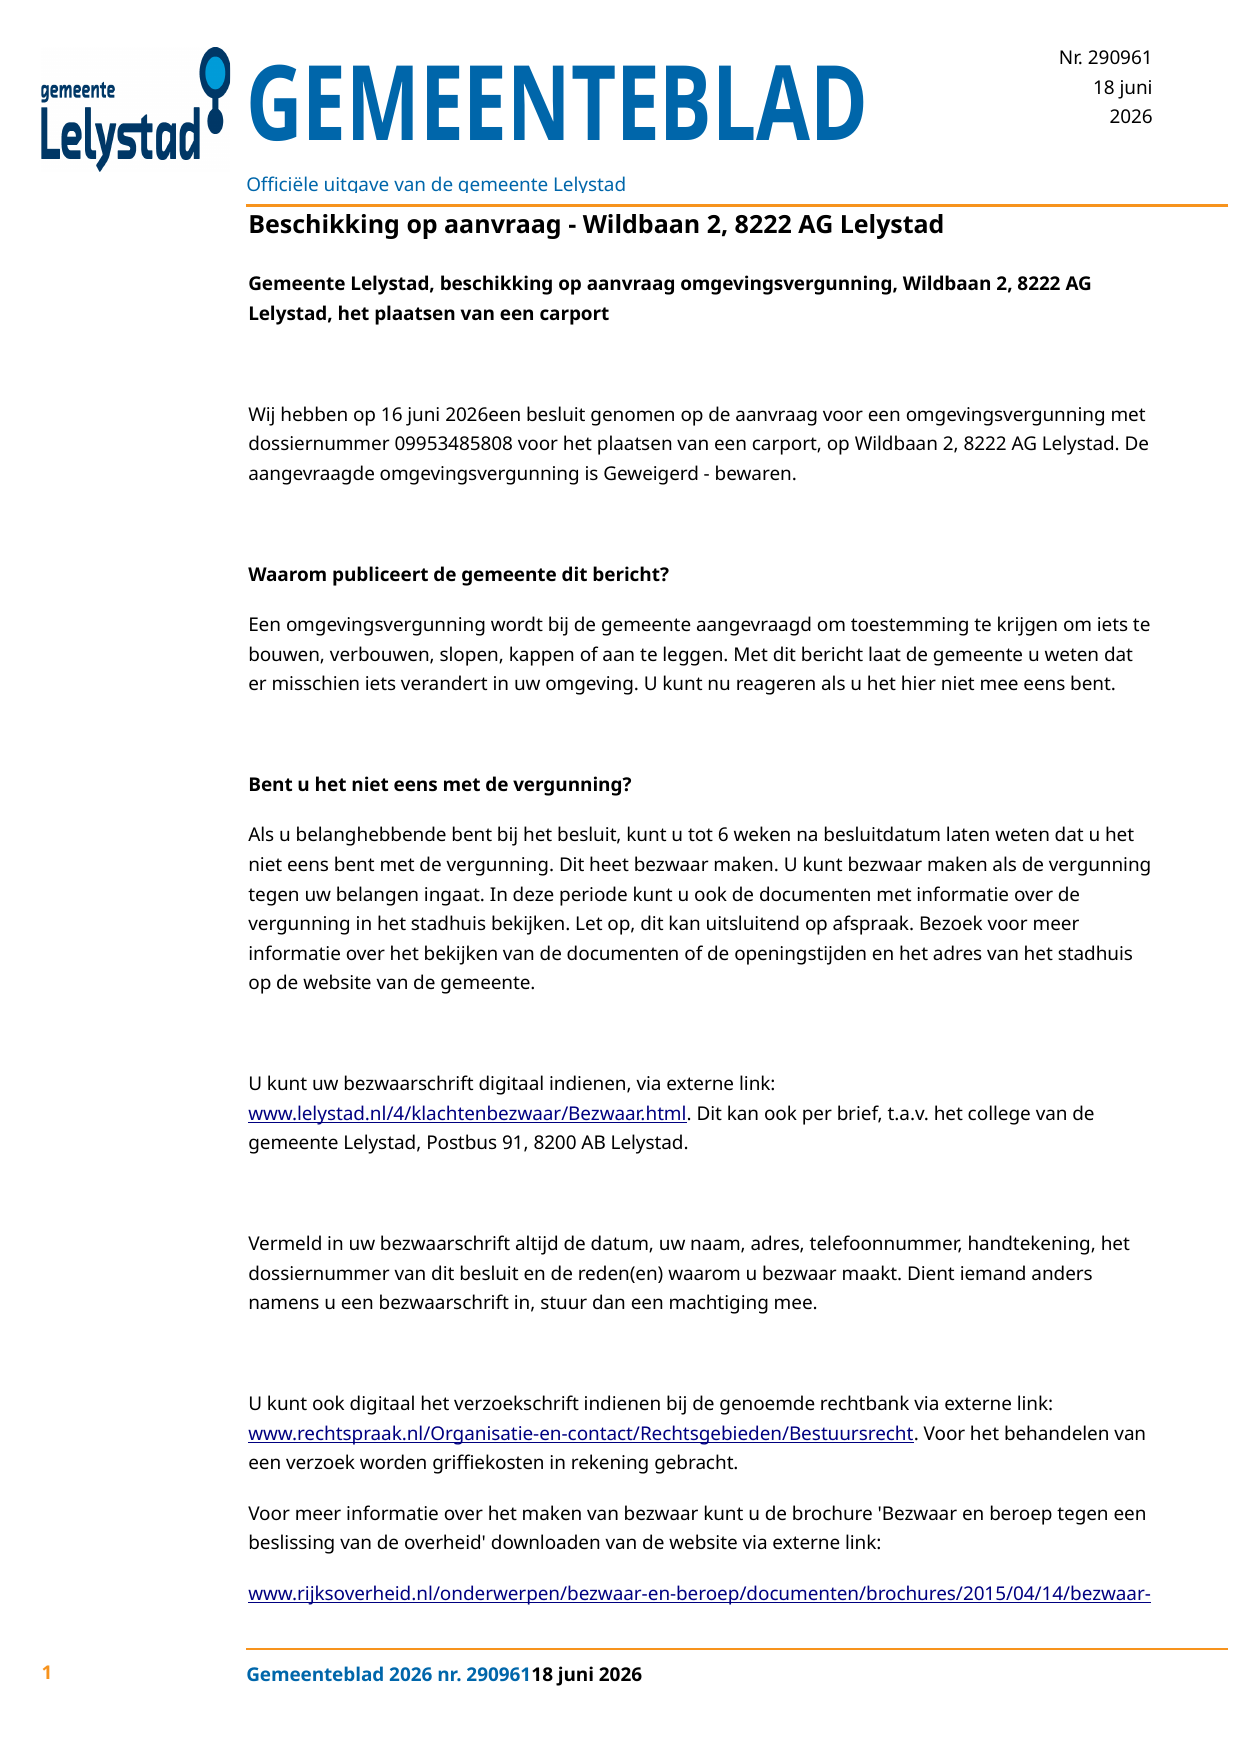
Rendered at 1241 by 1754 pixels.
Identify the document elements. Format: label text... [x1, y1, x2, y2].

text Als u belanghebbende bent bij het besluit, kunt u tot 6 weken na besluitdatum laten weten dat u het niet eens bent met de vergunning. Dit heet bezwaar maken. U kunt bezwaar maken als de vergunning tegen uw belangen ingaat. In deze periode kunt u ook de documenten met informatie over de vergunning in het stadhuis bekijken. Let op, dit kan uitsluitend op afspraak. Bezoek voor meer informatie over het bekijken van de documenten of de openingstijden en het adres van het stadhuis op de website van de gemeente. [248, 822, 1152, 995]
text www.rijksoverheid.nl/onderwerpen/bezwaar-en-beroep/documenten/brochures/2015/04/14/bezwaar- [248, 1580, 1152, 1606]
text U kunt uw bezwaarschrift digitaal indienen, via externe link: www.lelystad.nl/4/klachtenbezwaar/Bezwaar.html. Dit kan ook per brief, t.a.v. het college van de gemeente Lelystad, Postbus 91, 8200 AB Lelystad. [248, 1070, 1152, 1155]
text Vermeld in uw bezwaarschrift altijd de datum, uw naam, adres, telefoonnummer, handtekening, het dossiernummer van dit besluit en de reden(en) waarom u bezwaar maakt. Dient iemand anders namens u een bezwaarschrift in, stuur dan een machtiging mee. [248, 1230, 1152, 1315]
text Een omgevingsvergunning wordt bij de gemeente aangevraagd om toestemming te krijgen om iets te bouwen, verbouwen, slopen, kappen of aan te leggen. Met dit bericht laat de gemeente u weten dat er misschien iets verandert in uw omgeving. U kunt nu reageren als u het hier niet mee eens bent. [248, 611, 1152, 696]
text Gemeente Lelystad, beschikking op aanvraag omgevingsvergunning, Wildbaan 2, 8222 AG Lelystad, het plaatsen van een carport [248, 270, 1152, 326]
text Beschikking op aanvraag - Wildbaan 2, 8222 AG Lelystad [248, 207, 1152, 241]
picture [41, 47, 231, 172]
text Bent u het niet eens met de vergunning? [248, 771, 1152, 797]
text Wij hebben op 16 juni 2026een besluit genomen op de aanvraag voor een omgevingsvergunning met dossiernummer 09953485808 voor het plaatsen van een carport, op Wildbaan 2, 8222 AG Lelystad. De aangevraagde omgevingsvergunning is Geweigerd - bewaren. [248, 401, 1152, 486]
text Voor meer informatie over het maken van bezwaar kunt u de brochure 'Bezwaar en beroep tegen een beslissing van de overheid' downloaden van de website via externe link: [248, 1500, 1152, 1555]
text Waarom publiceert de gemeente dit bericht? [248, 561, 1152, 586]
text U kunt ook digitaal het verzoekschrift indienen bij de genoemde rechtbank via externe link: www.rechtspraak.nl/Organisatie-en-contact/Rechtsgebieden/Bestuursrecht. Voor het behandelen van een verzoek worden griffiekosten in rekening gebracht. [248, 1390, 1152, 1475]
